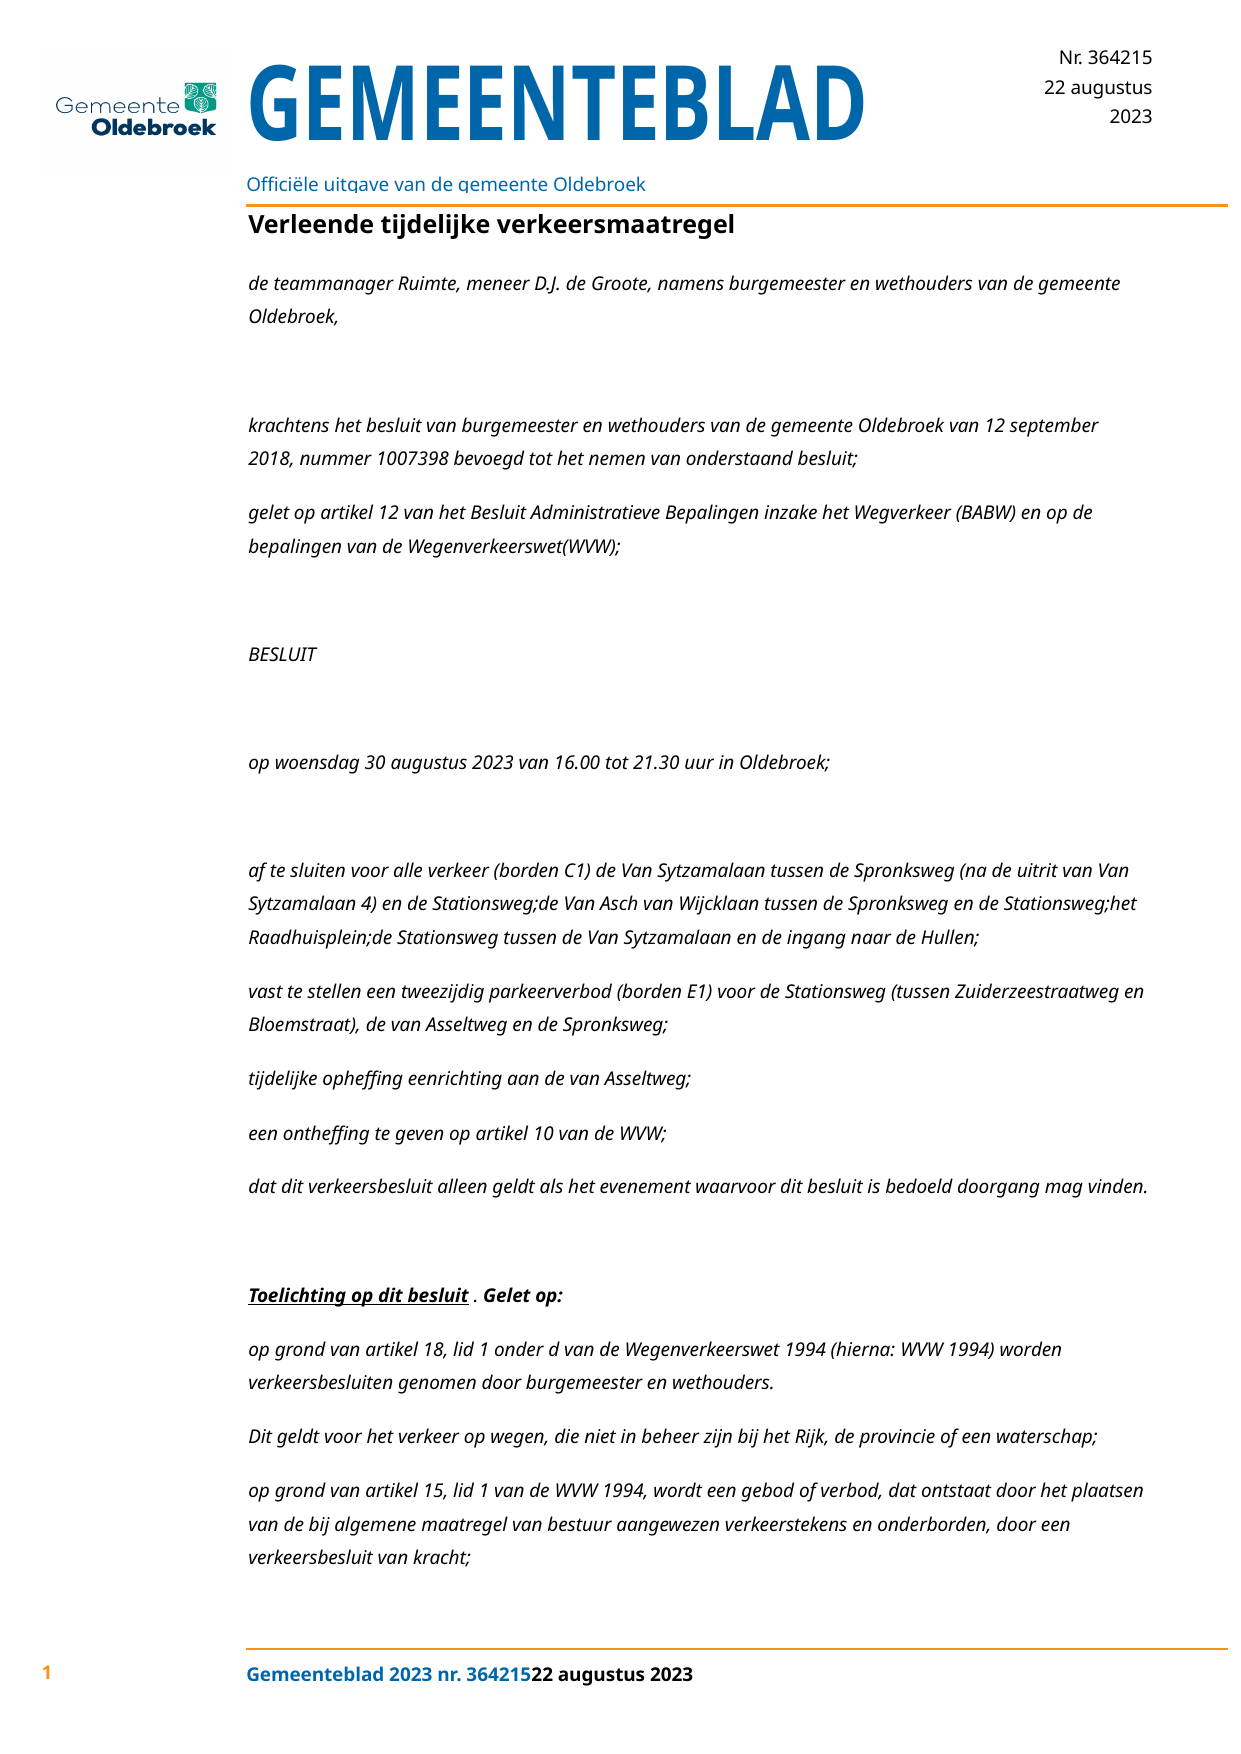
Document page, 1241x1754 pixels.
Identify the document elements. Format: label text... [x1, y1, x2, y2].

picture [41, 47, 231, 172]
text krachtens het besluit van burgemeester en wethouders van de gemeente Oldebroek van 12 september 2018, nummer 1007398 bevoegd tot het nemen van onderstaand besluit; [248, 412, 1152, 471]
text Verleende tijdelijke verkeersmaatregel [248, 207, 1152, 241]
text tijdelijke opheffing eenrichting aan de van Asseltweg; [248, 1066, 1152, 1091]
text vast te stellen een tweezijdig parkeerverbod (borden E1) voor de Stationsweg (tussen Zuiderzeestraatweg en Bloemstraat), de van Asseltweg en de Spronksweg; [248, 978, 1152, 1037]
text Dit geldt voor het verkeer op wegen, die niet in beheer zijn bij het Rijk, de provincie of een waterschap; [248, 1423, 1152, 1449]
text de teammanager Ruimte, meneer D.J. de Groote, namens burgemeester en wethouders van de gemeente Oldebroek, [248, 270, 1152, 329]
text BESLUIT [248, 641, 1152, 667]
text gelet op artikel 12 van het Besluit Administratieve Bepalingen inzake het Wegverkeer (BABW) en op de bepalingen van de Wegenverkeerswet(WVW); [248, 499, 1152, 558]
text af te sluiten voor alle verkeer (borden C1) de Van Sytzamalaan tussen de Spronksweg (na de uitrit van Van Sytzamalaan 4) en de Stationsweg;de Van Asch van Wijcklaan tussen de Spronksweg en de Stationsweg;het Raadhuisplein;de Stationsweg tussen de Van Sytzamalaan en de ingang naar de Hullen; [248, 857, 1152, 950]
text op woensdag 30 augustus 2023 van 16.00 tot 21.30 uur in Oldebroek; [248, 749, 1152, 775]
text op grond van artikel 18, lid 1 onder d van de Wegenverkeerswet 1994 (hierna: WVW 1994) worden verkeersbesluiten genomen door burgemeester en wethouders. [248, 1336, 1152, 1395]
text een ontheffing te geven op artikel 10 van de WVW; [248, 1120, 1152, 1145]
text Toelichting op dit besluit . Gelet op: [248, 1282, 1152, 1308]
text dat dit verkeersbesluit alleen geldt als het evenement waarvoor dit besluit is bedoeld doorgang mag vinden. [248, 1174, 1152, 1199]
text op grond van artikel 15, lid 1 van de WVW 1994, wordt een gebod of verbod, dat ontstaat door het plaatsen van de bij algemene maatregel van bestuur aangewezen verkeerstekens en onderborden, door een verkeersbesluit van kracht; [248, 1477, 1152, 1570]
